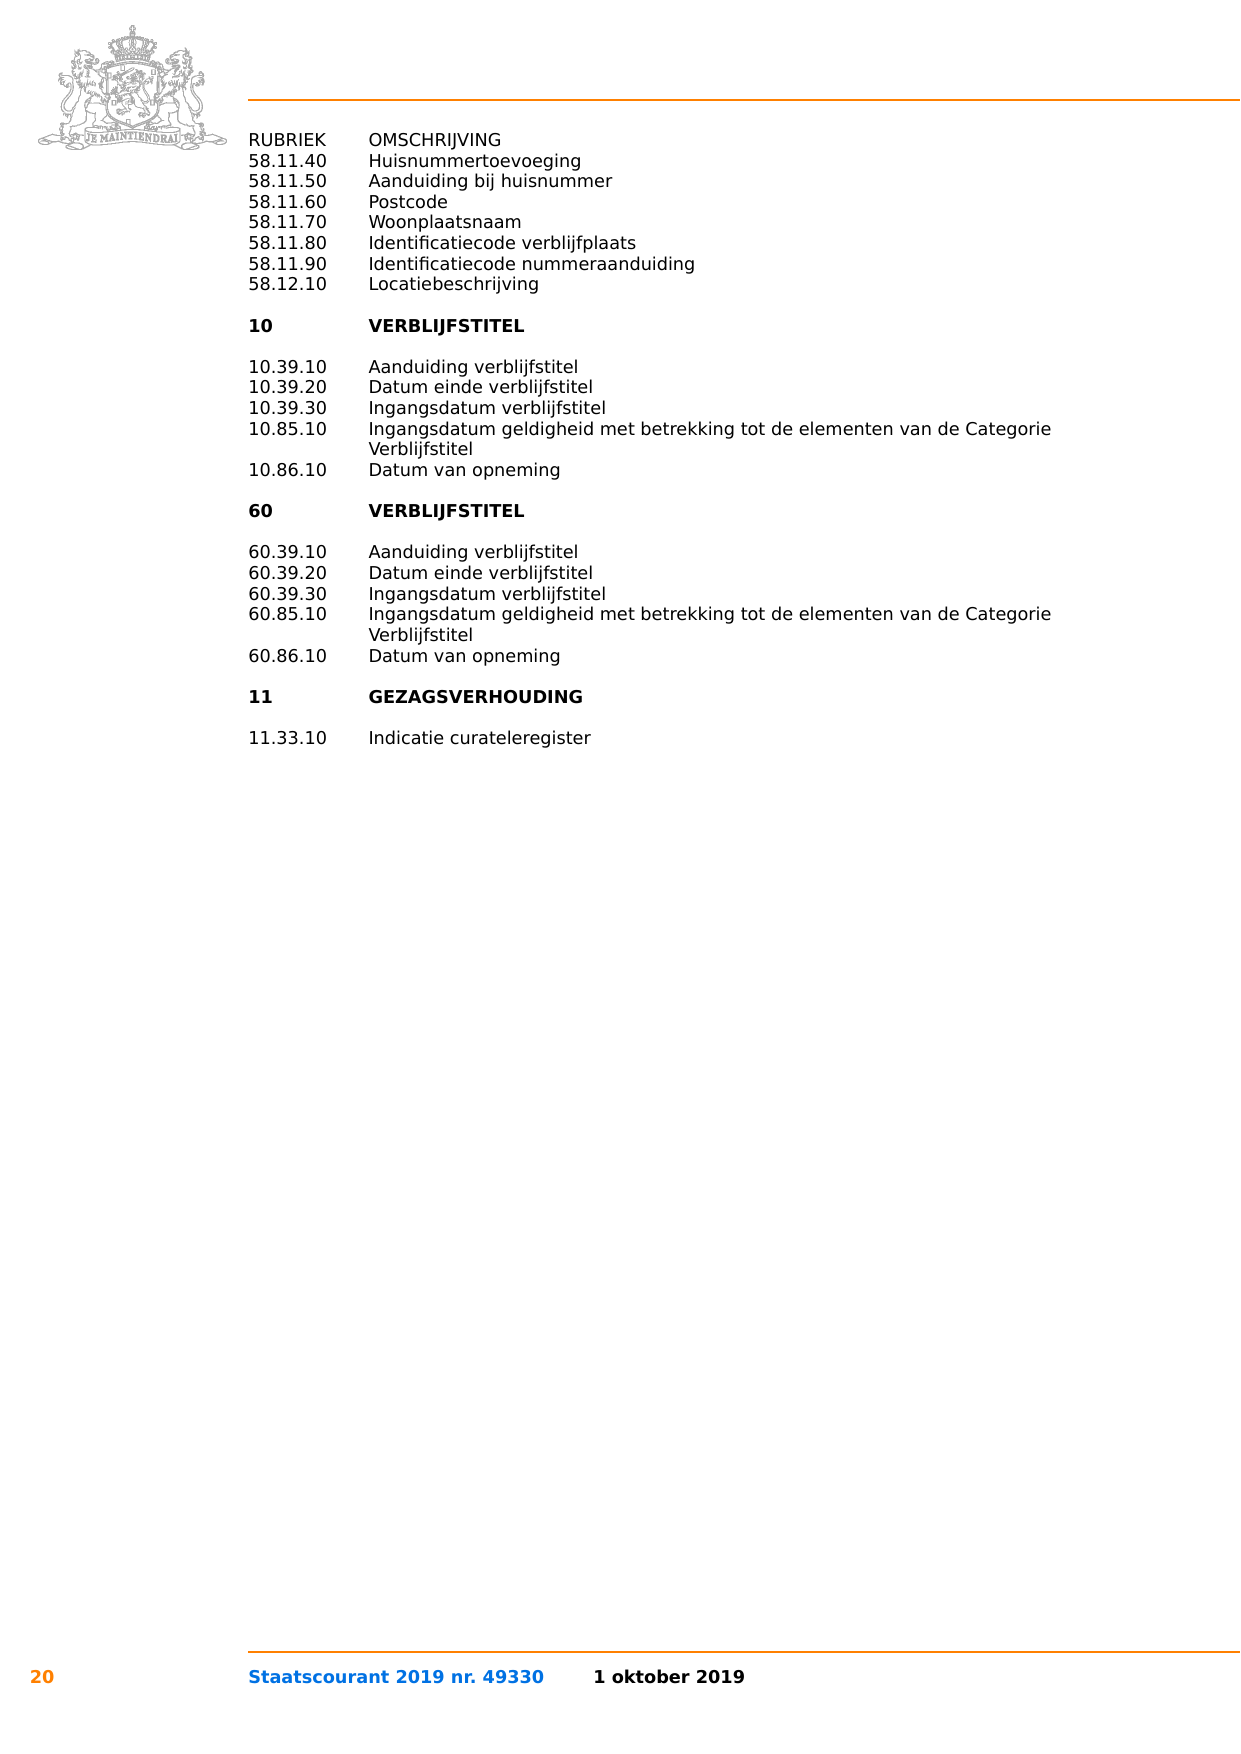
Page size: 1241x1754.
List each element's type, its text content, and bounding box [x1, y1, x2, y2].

table_cell Ingangsdatum verblijfstitel [363, 398, 1163, 419]
table_cell 60.39.20 [248, 563, 362, 584]
table_cell [363, 666, 1163, 687]
table_cell [363, 708, 1163, 728]
table_cell [363, 336, 1163, 357]
table_cell Aanduiding bij huisnummer [363, 171, 1163, 192]
table_header RUBRIEK [248, 130, 362, 151]
table_cell Ingangsdatum geldigheid met betrekking tot de elementen van de Categorie Verblijfstitel [363, 604, 1163, 646]
table_cell 60.39.30 [248, 584, 362, 604]
table_cell 11.33.10 [248, 728, 362, 749]
table_cell 58.11.60 [248, 192, 362, 212]
table_cell Postcode [363, 192, 1163, 212]
table_cell 10.39.20 [248, 378, 362, 398]
table_cell 10.86.10 [248, 460, 362, 481]
table_cell VERBLIJFSTITEL [363, 316, 1163, 336]
table_cell [248, 336, 362, 357]
table_cell 11 [248, 687, 362, 707]
table_cell 60.86.10 [248, 646, 362, 666]
table_cell Datum einde verblijfstitel [363, 563, 1163, 584]
table_cell 60.85.10 [248, 604, 362, 646]
table_cell 58.11.40 [248, 151, 362, 171]
picture [38, 25, 227, 150]
table_header OMSCHRIJVING [363, 130, 1163, 151]
table_cell Datum van opneming [363, 646, 1163, 666]
table_cell [363, 481, 1163, 501]
table_cell Locatiebeschrijving [363, 274, 1163, 295]
table_cell Aanduiding verblijfstitel [363, 543, 1163, 563]
table_cell Identificatiecode nummeraanduiding [363, 254, 1163, 274]
table_cell 10.39.10 [248, 357, 362, 377]
table_cell 58.11.50 [248, 171, 362, 192]
table_cell Identificatiecode verblijfplaats [363, 233, 1163, 254]
table_cell 10.39.30 [248, 398, 362, 419]
table_cell Datum van opneming [363, 460, 1163, 481]
table_cell Woonplaatsnaam [363, 213, 1163, 233]
table_cell VERBLIJFSTITEL [363, 501, 1163, 522]
table_cell 10 [248, 316, 362, 336]
table_cell 58.11.80 [248, 233, 362, 254]
table_cell GEZAGSVERHOUDING [363, 687, 1163, 707]
table_cell 60.39.10 [248, 543, 362, 563]
table_cell 58.12.10 [248, 274, 362, 295]
table_cell Datum einde verblijfstitel [363, 378, 1163, 398]
table_cell [248, 666, 362, 687]
table_cell Huisnummertoevoeging [363, 151, 1163, 171]
table_cell Indicatie curateleregister [363, 728, 1163, 749]
table_cell Aanduiding verblijfstitel [363, 357, 1163, 377]
table_cell [248, 481, 362, 501]
table_cell [248, 708, 362, 728]
table_cell [363, 295, 1163, 316]
table_cell 58.11.90 [248, 254, 362, 274]
table_cell Ingangsdatum geldigheid met betrekking tot de elementen van de Categorie Verblijfstitel [363, 419, 1163, 460]
table_cell Ingangsdatum verblijfstitel [363, 584, 1163, 604]
table_cell [248, 522, 362, 542]
table_cell 60 [248, 501, 362, 522]
table_cell [363, 522, 1163, 542]
table_cell 10.85.10 [248, 419, 362, 460]
table_cell 58.11.70 [248, 213, 362, 233]
table_cell [248, 295, 362, 316]
